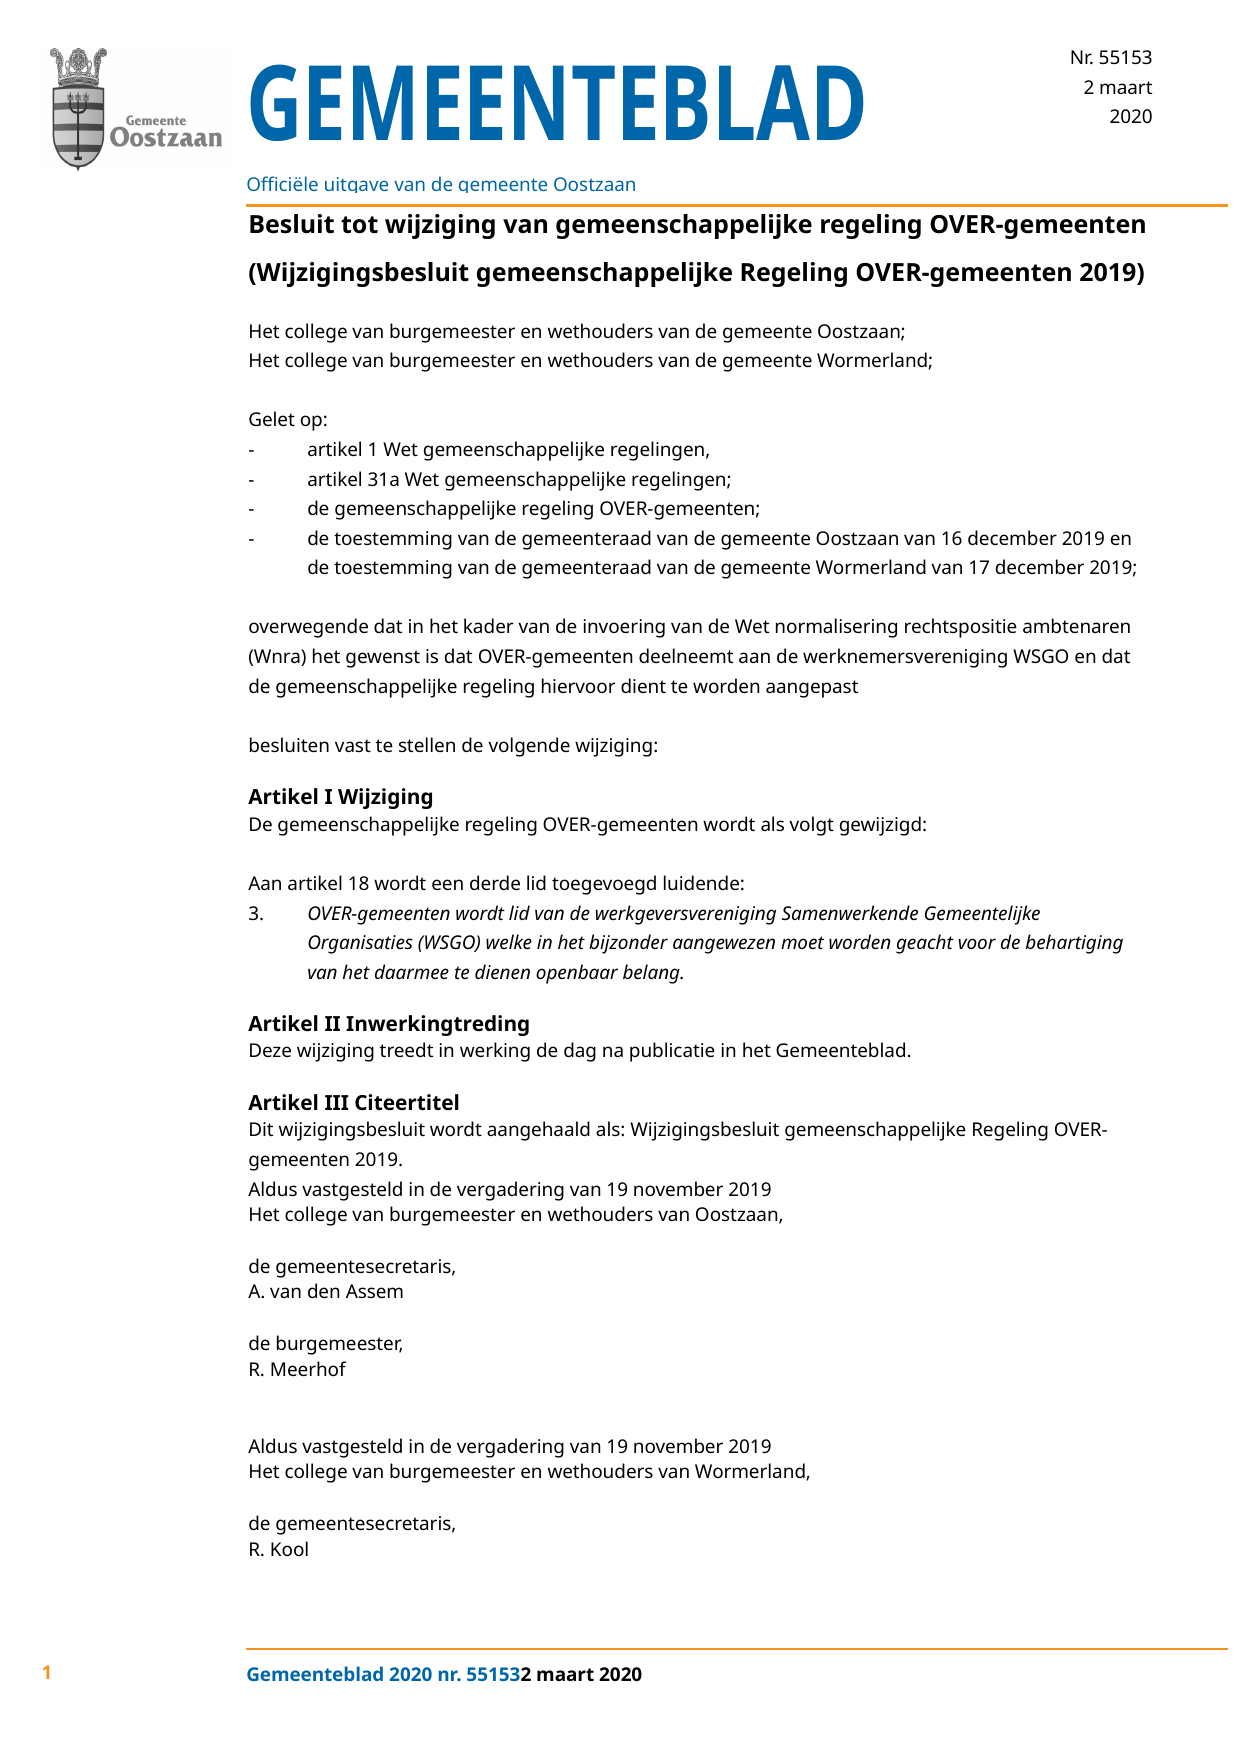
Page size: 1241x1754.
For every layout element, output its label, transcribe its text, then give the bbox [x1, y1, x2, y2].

text Deze wijziging treedt in werking de dag na publicatie in het Gemeenteblad. [248, 1038, 1152, 1063]
text De gemeenschappelijke regeling OVER-gemeenten wordt als volgt gewijzigd: [248, 811, 1152, 837]
text Artikel II Inwerkingtreding [248, 1009, 1152, 1038]
list OVER-gemeenten wordt lid van de werkgeversvereniging Samenwerkende Gemeentelijke Organisaties (WSGO) welke in het bijzonder aangewezen moet worden geacht voor de behartiging van het daarmee te dienen openbaar belang. [248, 900, 1152, 984]
text Artikel I Wijziging [248, 782, 1152, 811]
text Artikel III Citeertitel [248, 1088, 1152, 1117]
text Het college van burgemeester en wethouders van Oostzaan, [248, 1201, 1152, 1227]
text besluiten vast te stellen de volgende wijziging: [248, 732, 1152, 758]
text Gelet op: [248, 407, 1152, 432]
text de gemeentesecretaris, [248, 1253, 1152, 1279]
text Het college van burgemeester en wethouders van de gemeente Wormerland; [248, 347, 1152, 373]
list de gemeenschappelijke regeling OVER-gemeenten; [248, 495, 1152, 521]
text de burgemeester, [248, 1330, 1152, 1356]
text Aan artikel 18 wordt een derde lid toegevoegd luidende: [248, 870, 1152, 896]
text R. Kool [248, 1536, 1152, 1562]
text Besluit tot wijziging van gemeenschappelijke regeling OVER-gemeenten (Wijzigingsbesluit gemeenschappelijke Regeling OVER-gemeenten 2019) [248, 207, 1152, 288]
text de gemeentesecretaris, [248, 1510, 1152, 1536]
text R. Meerhof [248, 1356, 1152, 1382]
text Het college van burgemeester en wethouders van de gemeente Oostzaan; [248, 318, 1152, 344]
text overwegende dat in het kader van de invoering van de Wet normalisering rechtspositie ambtenaren (Wnra) het gewenst is dat OVER-gemeenten deelneemt aan de werknemersvereniging WSGO en dat de gemeenschappelijke regeling hiervoor dient te worden aangepast [248, 614, 1152, 699]
text Dit wijzigingsbesluit wordt aangehaald als: Wijzigingsbesluit gemeenschappelijke Regeling OVER-gemeenten 2019. [248, 1117, 1152, 1172]
text Het college van burgemeester en wethouders van Wormerland, [248, 1459, 1152, 1484]
list de toestemming van de gemeenteraad van de gemeente Oostzaan van 16 december 2019 en de toestemming van de gemeenteraad van de gemeente Wormerland van 17 december 2019; [248, 525, 1152, 580]
list artikel 1 Wet gemeenschappelijke regelingen, [248, 436, 1152, 462]
text Aldus vastgesteld in de vergadering van 19 november 2019 [248, 1433, 1152, 1459]
picture [41, 47, 231, 172]
list artikel 31a Wet gemeenschappelijke regelingen; [248, 466, 1152, 492]
text Aldus vastgesteld in de vergadering van 19 november 2019 [248, 1176, 1152, 1201]
text A. van den Assem [248, 1279, 1152, 1304]
